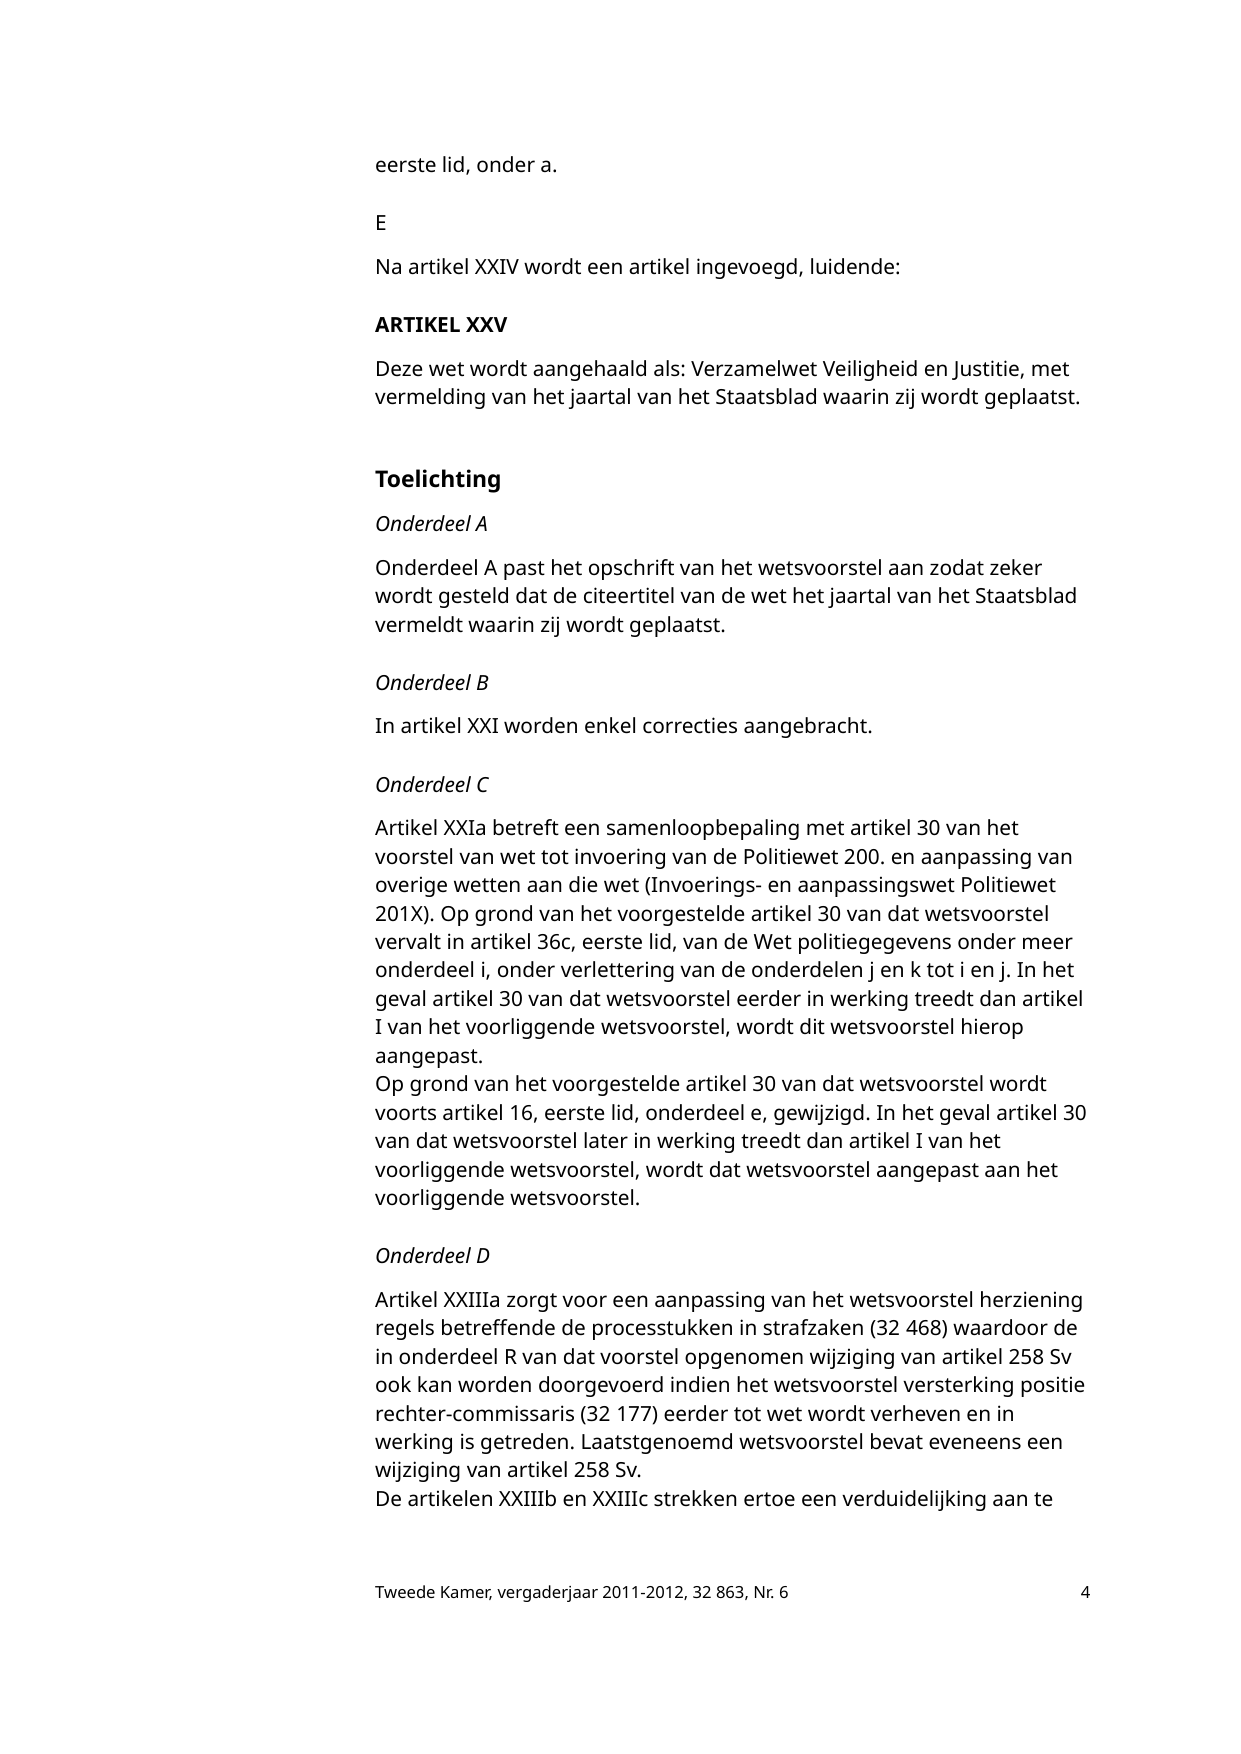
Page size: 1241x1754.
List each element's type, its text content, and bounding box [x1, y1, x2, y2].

text Onderdeel B [375, 668, 1090, 697]
text In artikel XXI worden enkel correcties aangebracht. [375, 712, 1090, 740]
subtitle Toelichting [375, 463, 1090, 494]
text Onderdeel A past het opschrift van het wetsvoorstel aan zodat zeker wordt gesteld dat de citeertitel van de wet het jaartal van het Staatsblad vermeldt waarin zij wordt geplaatst. [375, 553, 1090, 638]
text Onderdeel D [375, 1242, 1090, 1270]
text De artikelen XXIIIb en XXIIIc strekken ertoe een verduidelijking aan te [375, 1484, 1090, 1512]
text eerste lid, onder a. [375, 150, 1090, 178]
text Artikel XXIa betreft een samenloopbepaling met artikel 30 van het voorstel van wet tot invoering van de Politiewet 200. en aanpassing van overige wetten aan die wet (Invoerings- en aanpassingswet Politiewet 201X). Op grond van het voorgestelde artikel 30 van dat wetsvoorstel vervalt in artikel 36c, eerste lid, van de Wet politiegegevens onder meer onderdeel i, onder verlettering van de onderdelen j en k tot i en j. In het geval artikel 30 van dat wetsvoorstel eerder in werking treedt dan artikel I van het voorliggende wetsvoorstel, wordt dit wetsvoorstel hierop aangepast. [375, 813, 1090, 1069]
text Artikel XXIIIa zorgt voor een aanpassing van het wetsvoorstel herziening regels betreffende de processtukken in strafzaken (32 468) waardoor de in onderdeel R van dat voorstel opgenomen wijziging van artikel 258 Sv ook kan worden doorgevoerd indien het wetsvoorstel versterking positie rechter-commissaris (32 177) eerder tot wet wordt verheven en in werking is getreden. Laatstgenoemd wetsvoorstel bevat eveneens een wijziging van artikel 258 Sv. [375, 1285, 1090, 1484]
text Onderdeel C [375, 770, 1090, 798]
text Deze wet wordt aangehaald als: Verzamelwet Veiligheid en Justitie, met vermelding van het jaartal van het Staatsblad waarin zij wordt geplaatst. [375, 354, 1090, 411]
text Onderdeel A [375, 509, 1090, 538]
text ARTIKEL XXV [375, 310, 1090, 339]
text Na artikel XXIV wordt een artikel ingevoegd, luidende: [375, 252, 1090, 280]
text Op grond van het voorgestelde artikel 30 van dat wetsvoorstel wordt voorts artikel 16, eerste lid, onderdeel e, gewijzigd. In het geval artikel 30 van dat wetsvoorstel later in werking treedt dan artikel I van het voorliggende wetsvoorstel, wordt dat wetsvoorstel aangepast aan het voorliggende wetsvoorstel. [375, 1069, 1090, 1212]
text E [375, 208, 1090, 237]
